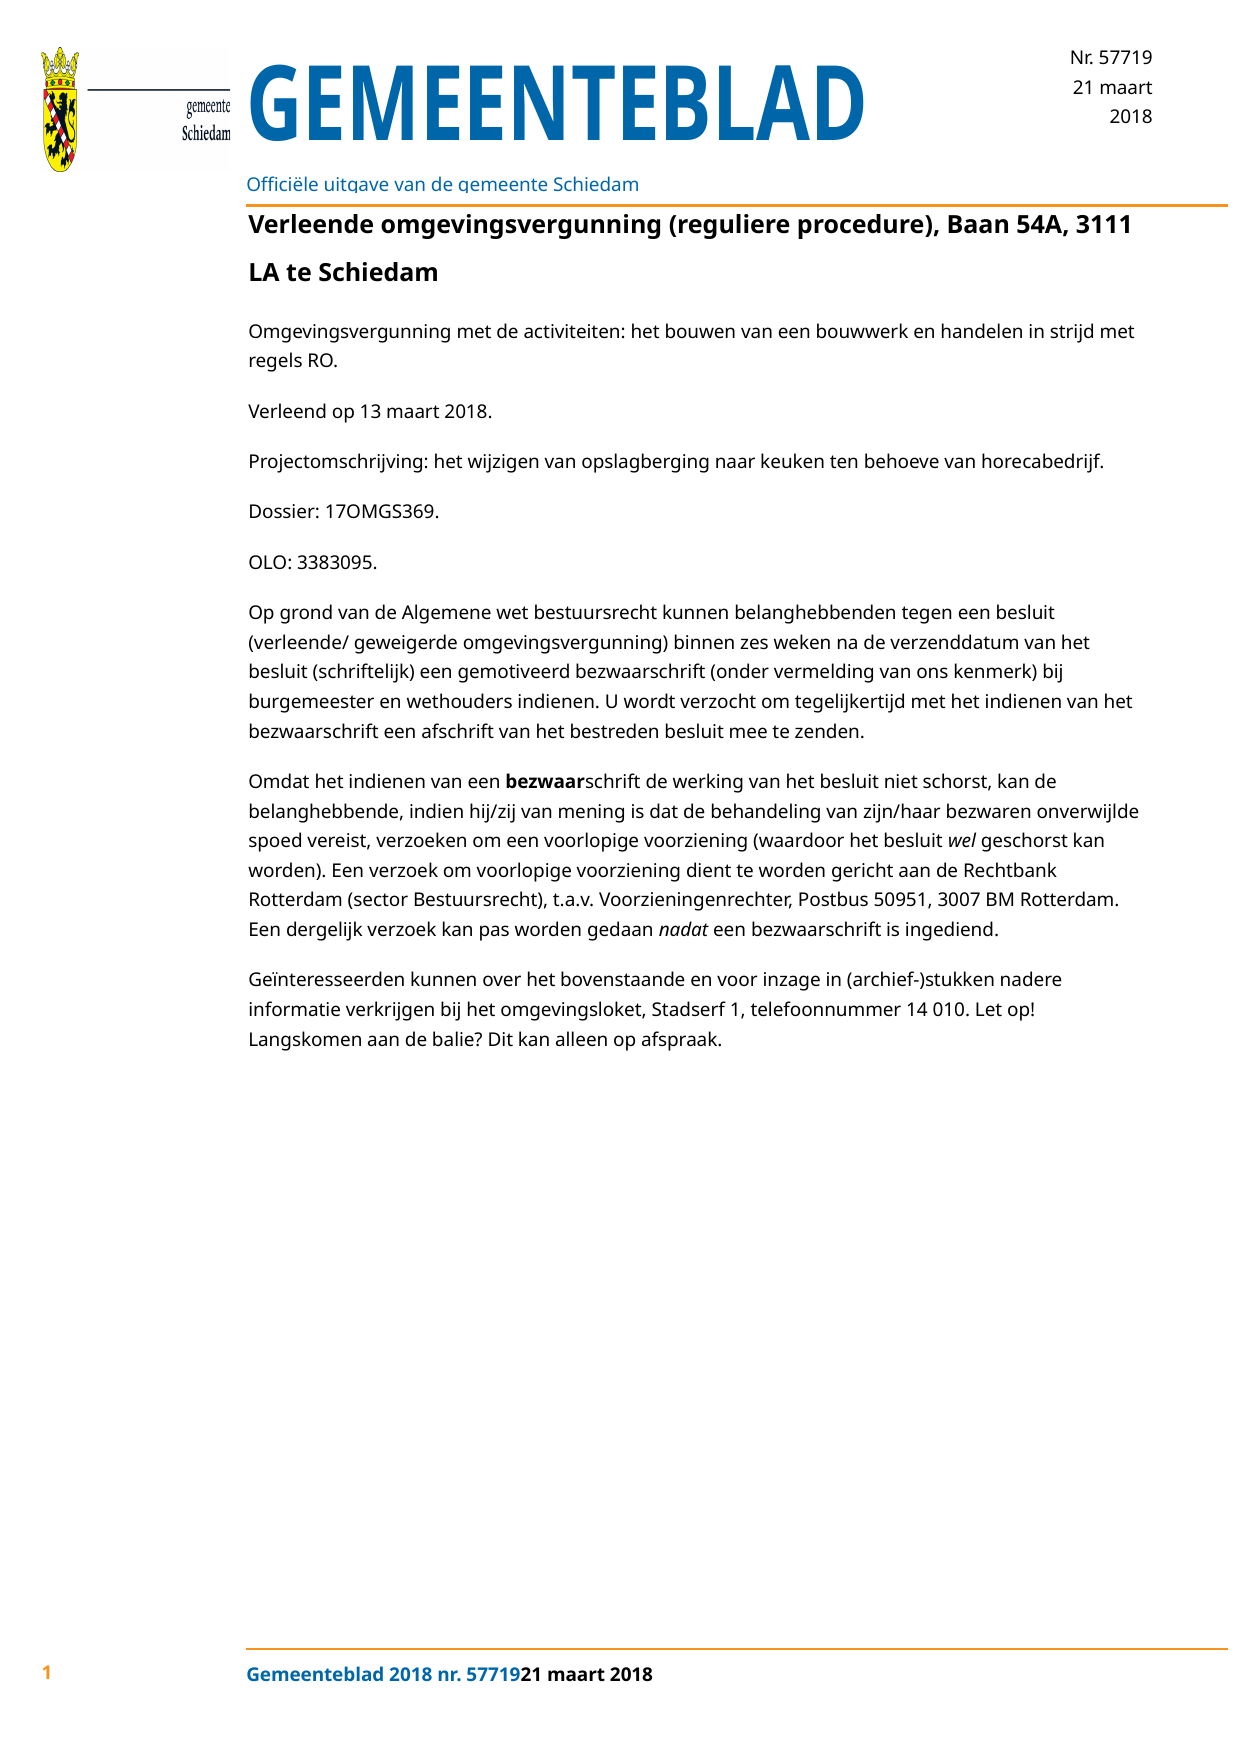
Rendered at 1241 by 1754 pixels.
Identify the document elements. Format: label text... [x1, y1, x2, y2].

text Verleende omgevingsvergunning (reguliere procedure), Baan 54A, 3111 LA te Schiedam [248, 207, 1152, 288]
text Projectomschrijving: het wijzigen van opslagberging naar keuken ten behoeve van horecabedrijf. [248, 448, 1152, 474]
text Geïnteresseerden kunnen over het bovenstaande en voor inzage in (archief-)stukken nadere informatie verkrijgen bij het omgevingsloket, Stadserf 1, telefoonnummer 14 010. Let op! Langskomen aan de balie? Dit kan alleen op afspraak. [248, 967, 1152, 1052]
text OLO: 3383095. [248, 549, 1152, 575]
text Dossier: 17OMGS369. [248, 499, 1152, 524]
text Op grond van de Algemene wet bestuursrecht kunnen belanghebbenden tegen een besluit (verleende/ geweigerde omgevingsvergunning) binnen zes weken na de verzenddatum van het besluit (schriftelijk) een gemotiveerd bezwaarschrift (onder vermelding van ons kenmerk) bij burgemeester en wethouders indienen. U wordt verzocht om tegelijkertijd met het indienen van het bezwaarschrift een afschrift van het bestreden besluit mee te zenden. [248, 599, 1152, 744]
picture [41, 47, 231, 172]
text Omdat het indienen van een bezwaarschrift de werking van het besluit niet schorst, kan de belanghebbende, indien hij/zij van mening is dat de behandeling van zijn/haar bezwaren onverwijlde spoed vereist, verzoeken om een voorlopige voorziening (waardoor het besluit wel geschorst kan worden). Een verzoek om voorlopige voorziening dient te worden gericht aan de Rechtbank Rotterdam (sector Bestuursrecht), t.a.v. Voorzieningenrechter, Postbus 50951, 3007 BM Rotterdam. Een dergelijk verzoek kan pas worden gedaan nadat een bezwaarschrift is ingediend. [248, 768, 1152, 942]
text Omgevingsvergunning met de activiteiten: het bouwen van een bouwwerk en handelen in strijd met regels RO. [248, 318, 1152, 373]
text Verleend op 13 maart 2018. [248, 398, 1152, 424]
